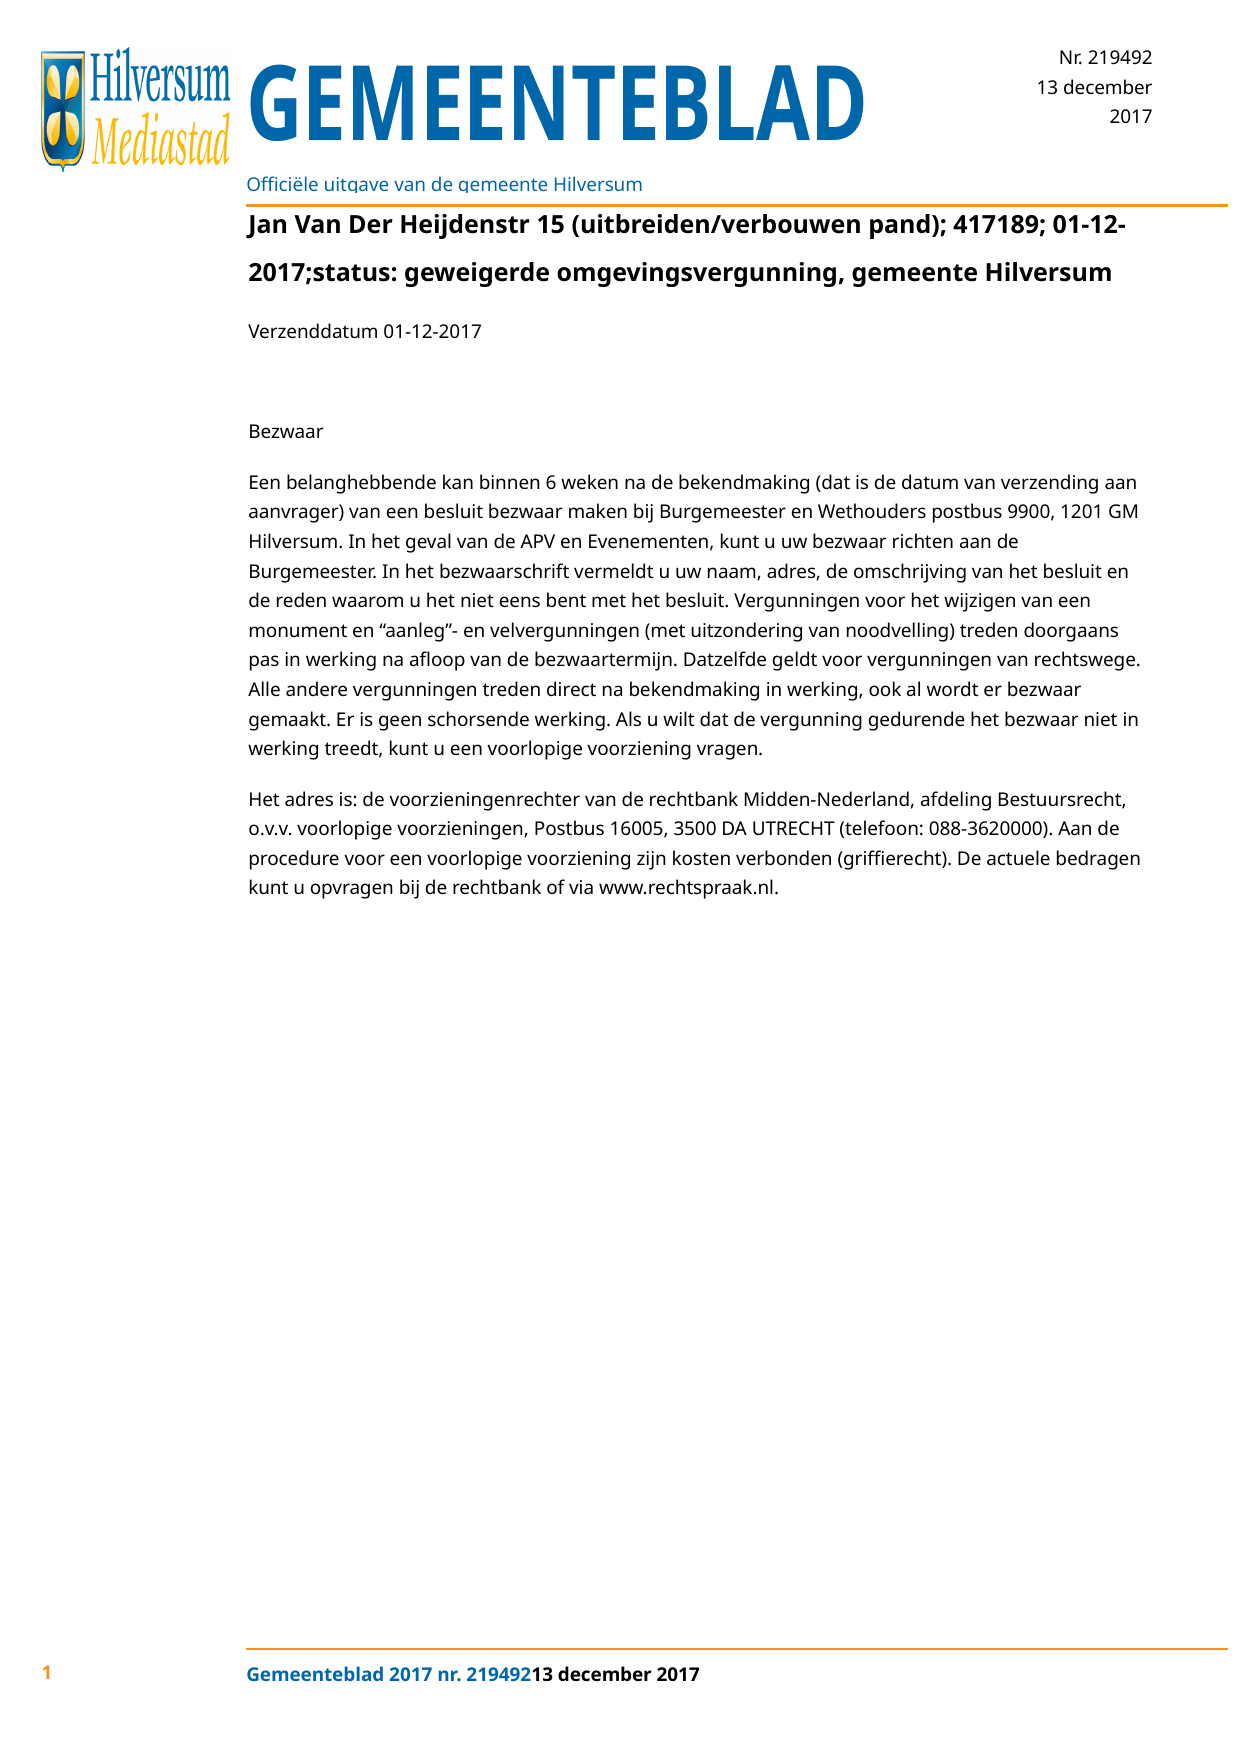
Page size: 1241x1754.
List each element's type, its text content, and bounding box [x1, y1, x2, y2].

text Bezwaar [248, 419, 1152, 444]
text Jan Van Der Heijdenstr 15 (uitbreiden/verbouwen pand); 417189; 01-12-2017;status: geweigerde omgevingsvergunning, gemeente Hilversum [248, 207, 1152, 288]
picture [41, 47, 231, 172]
text Verzenddatum 01-12-2017 [248, 318, 1152, 344]
text Het adres is: de voorzieningenrechter van de rechtbank Midden-Nederland, afdeling Bestuursrecht, o.v.v. voorlopige voorzieningen, Postbus 16005, 3500 DA UTRECHT (telefoon: 088-3620000). Aan de procedure voor een voorlopige voorziening zijn kosten verbonden (griffierecht). De actuele bedragen kunt u opvragen bij de rechtbank of via www.rechtspraak.nl. [248, 786, 1152, 900]
text Een belanghebbende kan binnen 6 weken na de bekendmaking (dat is de datum van verzending aan aanvrager) van een besluit bezwaar maken bij Burgemeester en Wethouders postbus 9900, 1201 GM Hilversum. In het geval van de APV en Evenementen, kunt u uw bezwaar richten aan de Burgemeester. In het bezwaarschrift vermeldt u uw naam, adres, de omschrijving van het besluit en de reden waarom u het niet eens bent met het besluit. Vergunningen voor het wijzigen van een monument en “aanleg”- en velvergunningen (met uitzondering van noodvelling) treden doorgaans pas in werking na afloop van de bezwaartermijn. Datzelfde geldt voor vergunningen van rechtswege. Alle andere vergunningen treden direct na bekendmaking in werking, ook al wordt er bezwaar gemaakt. Er is geen schorsende werking. Als u wilt dat de vergunning gedurende het bezwaar niet in werking treedt, kunt u een voorlopige voorziening vragen. [248, 469, 1152, 761]
